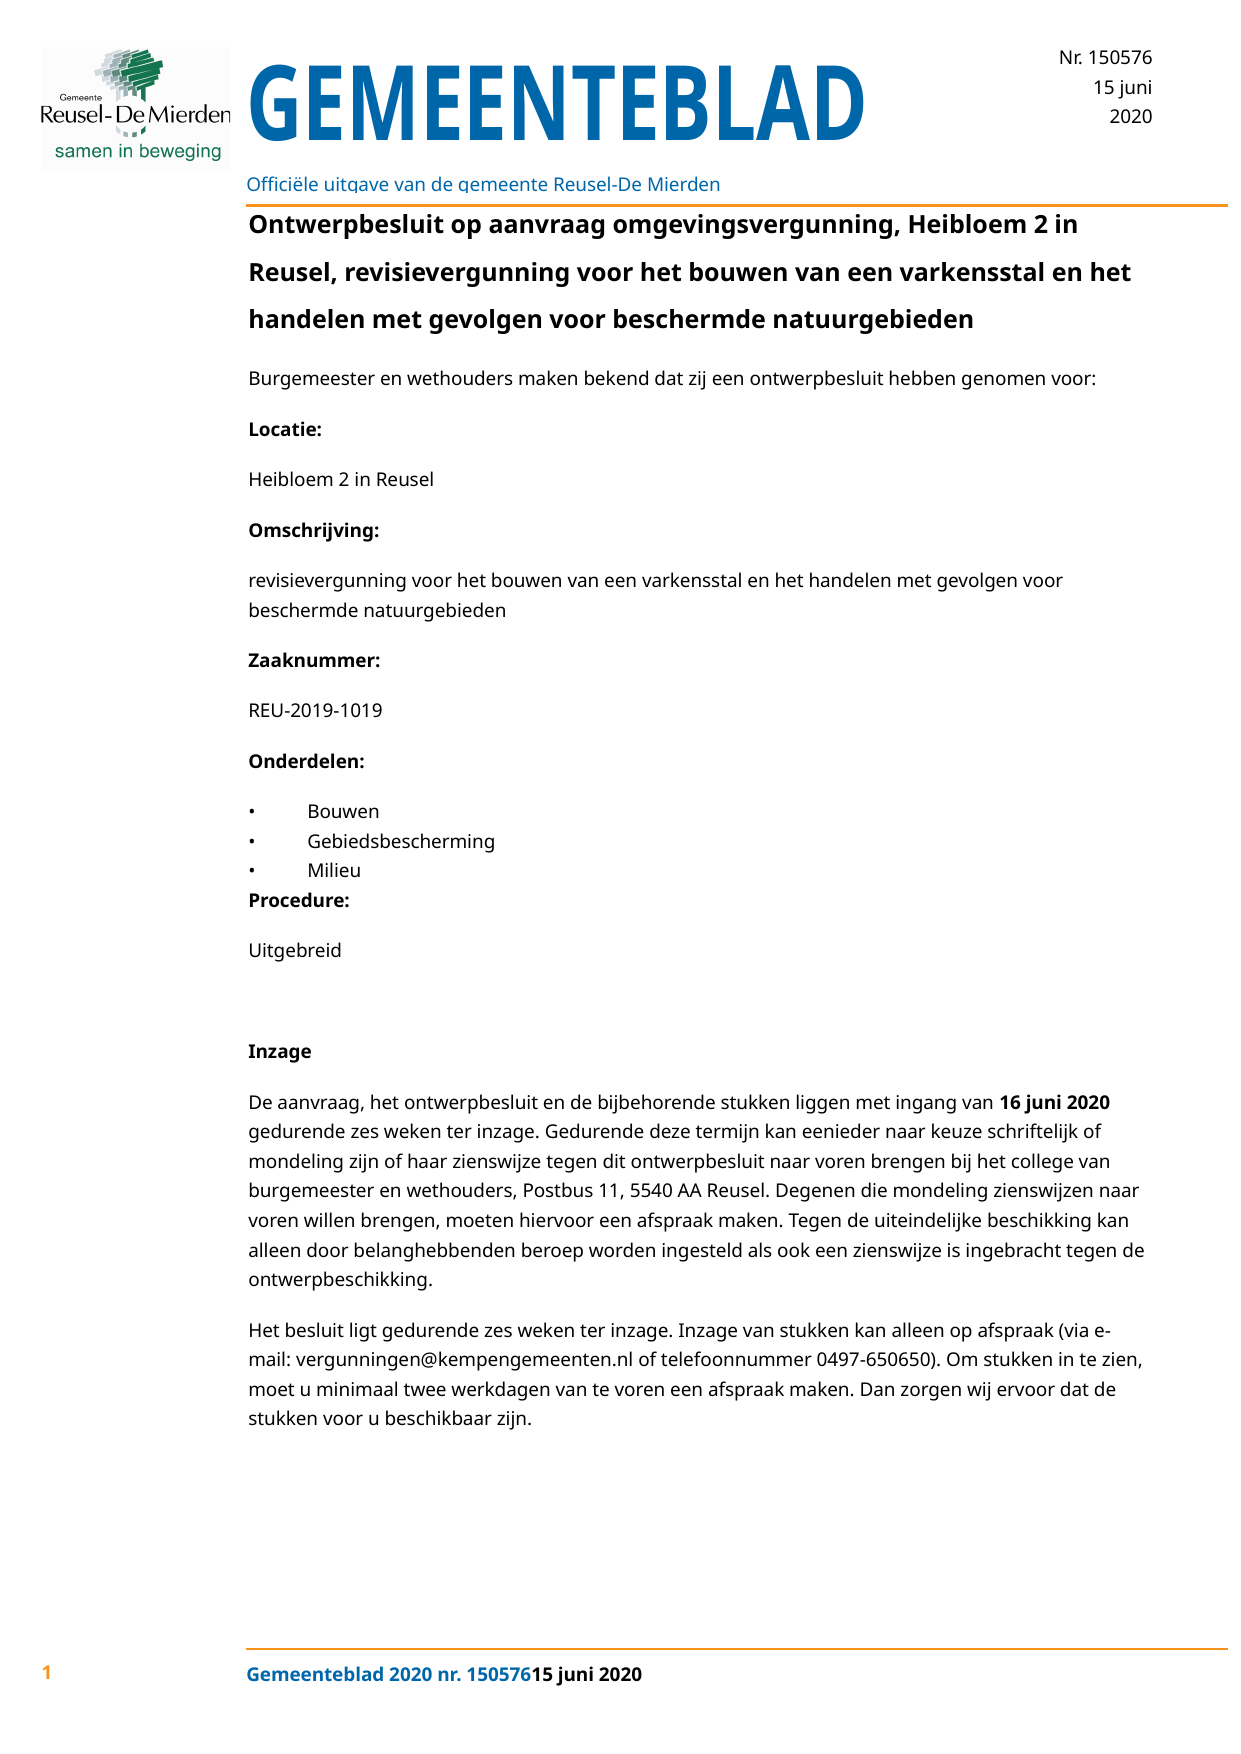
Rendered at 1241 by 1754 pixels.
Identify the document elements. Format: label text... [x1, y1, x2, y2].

text Uitgebreid [248, 938, 1152, 963]
picture [41, 47, 231, 172]
text Burgemeester en wethouders maken bekend dat zij een ontwerpbesluit hebben genomen voor: [248, 366, 1152, 391]
text Locatie: [248, 416, 1152, 442]
list Milieu [248, 858, 1152, 883]
list Gebiedsbescherming [248, 828, 1152, 854]
text Het besluit ligt gedurende zes weken ter inzage. Inzage van stukken kan alleen op afspraak (via e-mail: vergunningen@kempengemeenten.nl of telefoonnummer 0497-650650). Om stukken in te zien, moet u minimaal twee werkdagen van te voren een afspraak maken. Dan zorgen wij ervoor dat de stukken voor u beschikbaar zijn. [248, 1317, 1152, 1431]
text Procedure: [248, 887, 1152, 913]
text De aanvraag, het ontwerpbesluit en de bijbehorende stukken liggen met ingang van 16 juni 2020 gedurende zes weken ter inzage. Gedurende deze termijn kan eenieder naar keuze schriftelijk of mondeling zijn of haar zienswijze tegen dit ontwerpbesluit naar voren brengen bij het college van burgemeester en wethouders, Postbus 11, 5540 AA Reusel. Degenen die mondeling zienswijzen naar voren willen brengen, moeten hiervoor een afspraak maken. Tegen de uiteindelijke beschikking kan alleen door belanghebbenden beroep worden ingesteld als ook een zienswijze is ingebracht tegen de ontwerpbeschikking. [248, 1089, 1152, 1292]
text Inzage [248, 1038, 1152, 1064]
text Zaaknummer: [248, 647, 1152, 673]
text REU-2019-1019 [248, 698, 1152, 723]
text Heibloem 2 in Reusel [248, 466, 1152, 492]
list Bouwen [248, 798, 1152, 824]
text Ontwerpbesluit op aanvraag omgevingsvergunning, Heibloem 2 in Reusel, revisievergunning voor het bouwen van een varkensstal en het handelen met gevolgen voor beschermde natuurgebieden [248, 207, 1152, 336]
text Omschrijving: [248, 517, 1152, 542]
text revisievergunning voor het bouwen van een varkensstal en het handelen met gevolgen voor beschermde natuurgebieden [248, 567, 1152, 622]
text Onderdelen: [248, 748, 1152, 774]
